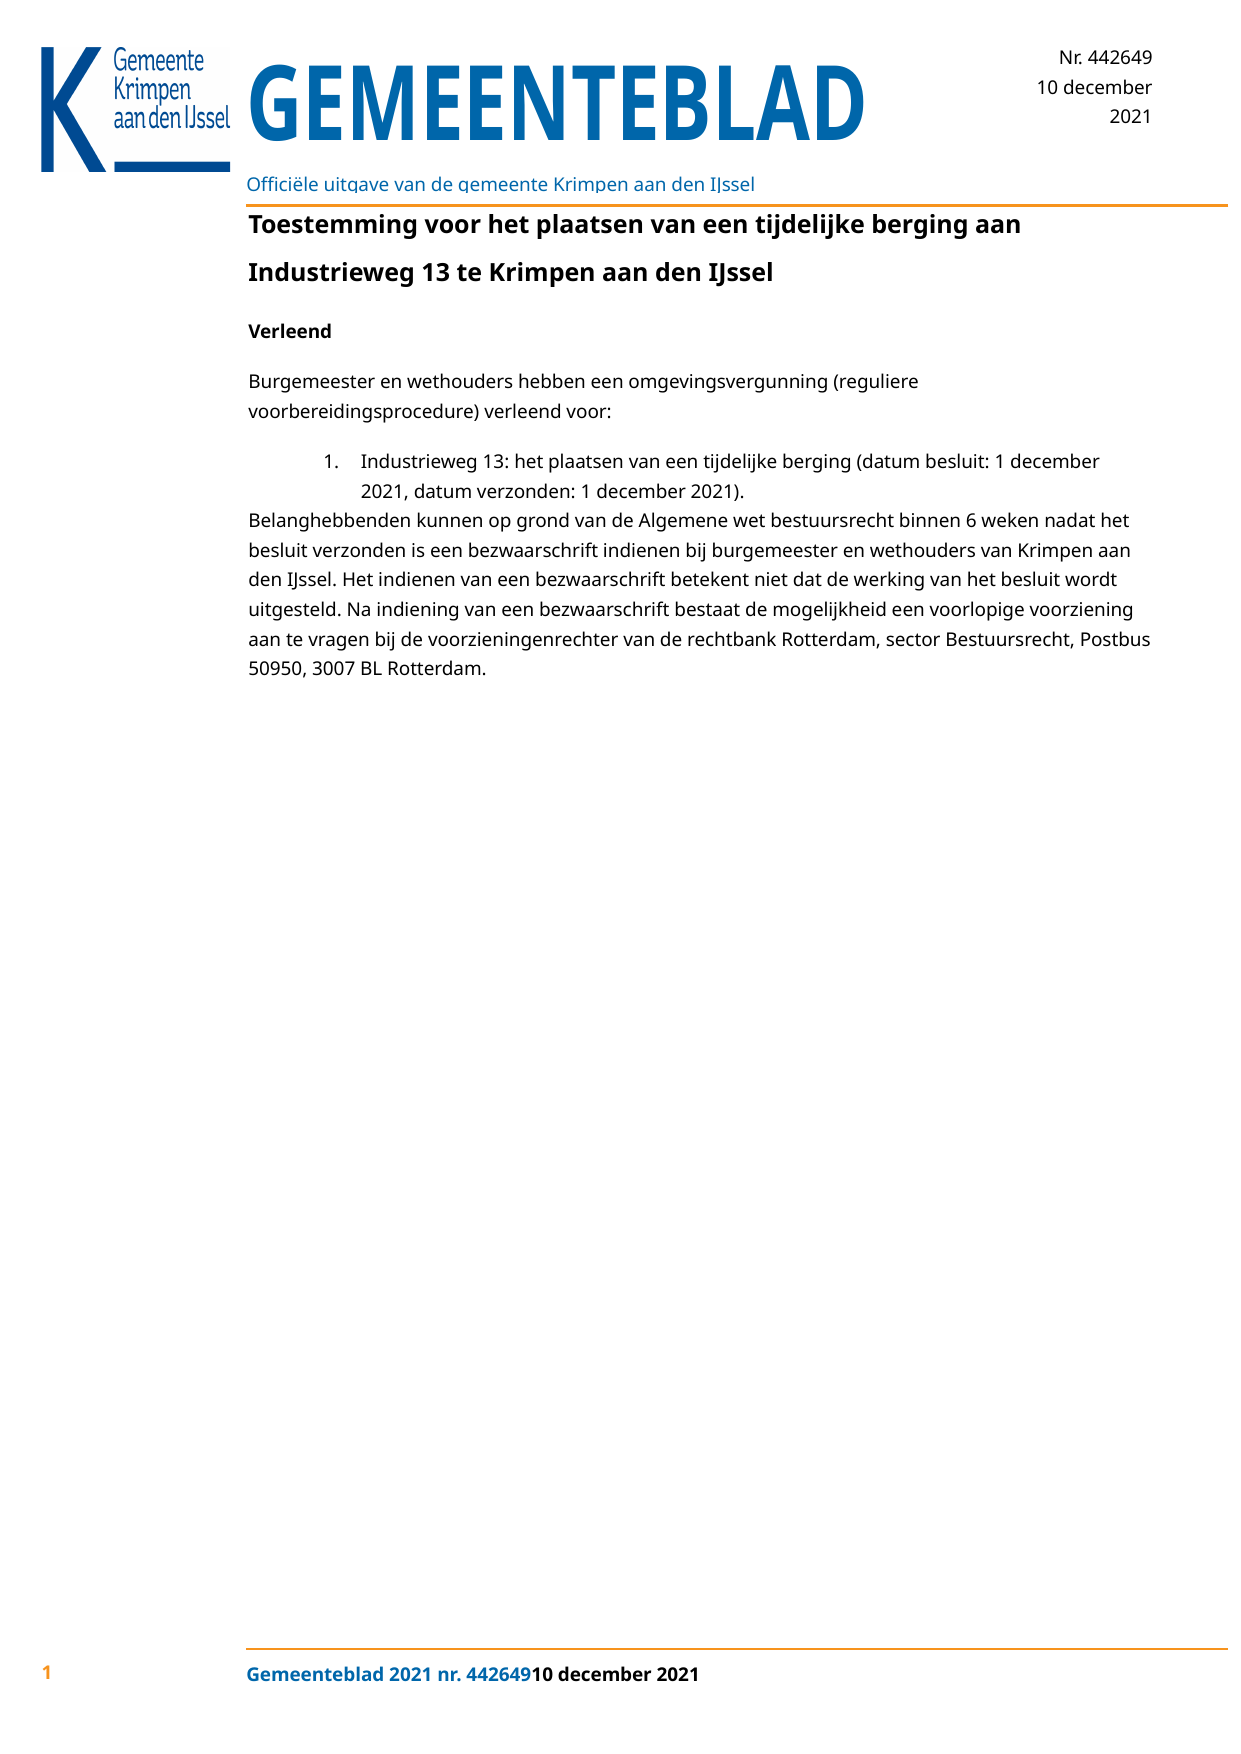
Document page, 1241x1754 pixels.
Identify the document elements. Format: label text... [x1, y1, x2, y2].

text Belanghebbenden kunnen op grond van de Algemene wet bestuursrecht binnen 6 weken nadat het besluit verzonden is een bezwaarschrift indienen bij burgemeester en wethouders van Krimpen aan den IJssel. Het indienen van een bezwaarschrift betekent niet dat de werking van het besluit wordt uitgesteld. Na indiening van een bezwaarschrift bestaat de mogelijkheid een voorlopige voorziening aan te vragen bij de voorzieningenrechter van de rechtbank Rotterdam, sector Bestuursrecht, Postbus 50950, 3007 BL Rotterdam. [248, 507, 1152, 681]
text Verleend [248, 318, 1152, 344]
list Industrieweg 13: het plaatsen van een tijdelijke berging (datum besluit: 1 december 2021, datum verzonden: 1 december 2021). [323, 448, 1152, 504]
text Toestemming voor het plaatsen van een tijdelijke berging aan Industrieweg 13 te Krimpen aan den IJssel [248, 207, 1152, 288]
picture [41, 47, 231, 172]
text Burgemeester en wethouders hebben een omgevingsvergunning (reguliere voorbereidingsprocedure) verleend voor: [248, 368, 1152, 424]
